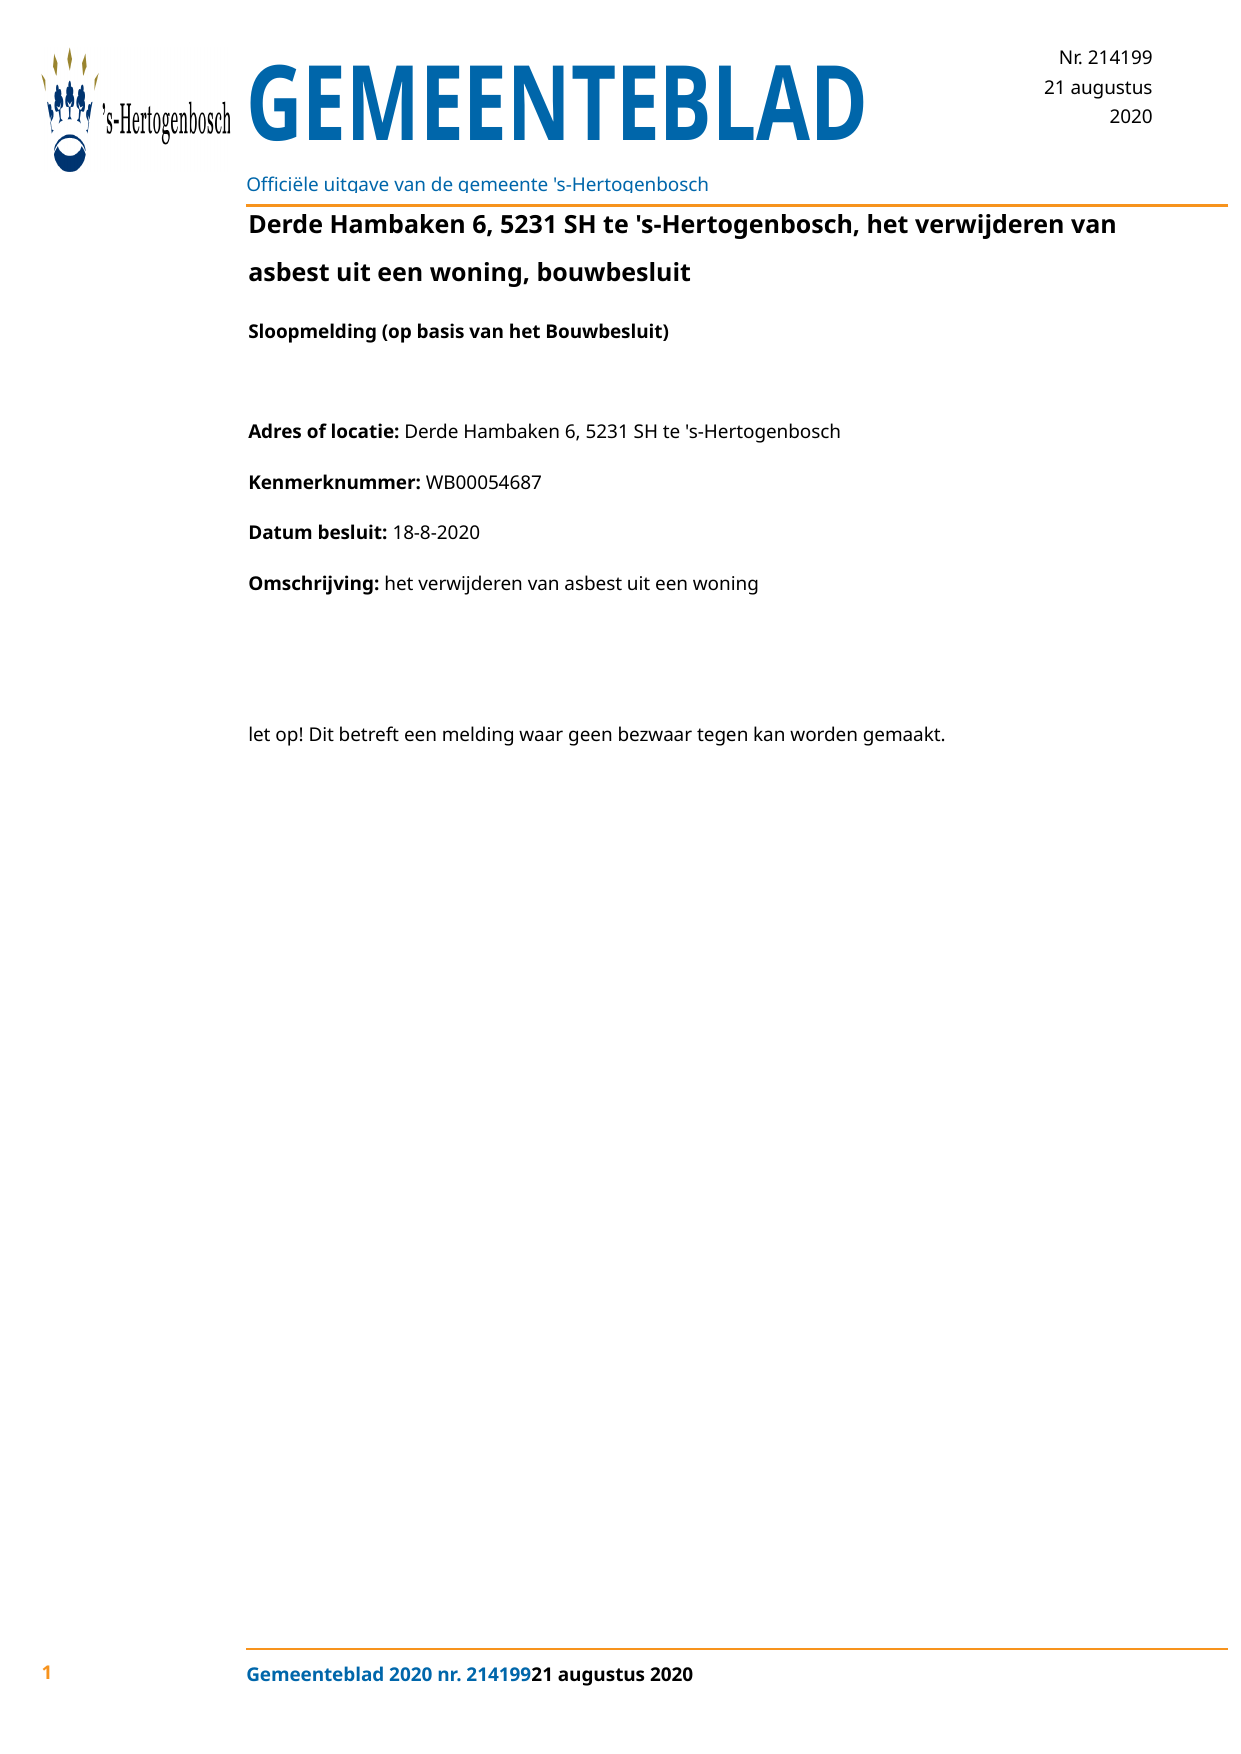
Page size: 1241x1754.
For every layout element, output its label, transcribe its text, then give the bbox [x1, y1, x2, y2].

picture [41, 47, 231, 172]
text Adres of locatie: Derde Hambaken 6, 5231 SH te 's-Hertogenbosch [248, 419, 1152, 444]
text let op! Dit betreft een melding waar geen bezwaar tegen kan worden gemaakt. [248, 721, 1152, 747]
text Datum besluit: 18-8-2020 [248, 519, 1152, 545]
text Derde Hambaken 6, 5231 SH te 's-Hertogenbosch, het verwijderen van asbest uit een woning, bouwbesluit [248, 207, 1152, 288]
text Kenmerknummer: WB00054687 [248, 469, 1152, 495]
text Sloopmelding (op basis van het Bouwbesluit) [248, 318, 1152, 344]
text Omschrijving: het verwijderen van asbest uit een woning [248, 570, 1152, 596]
